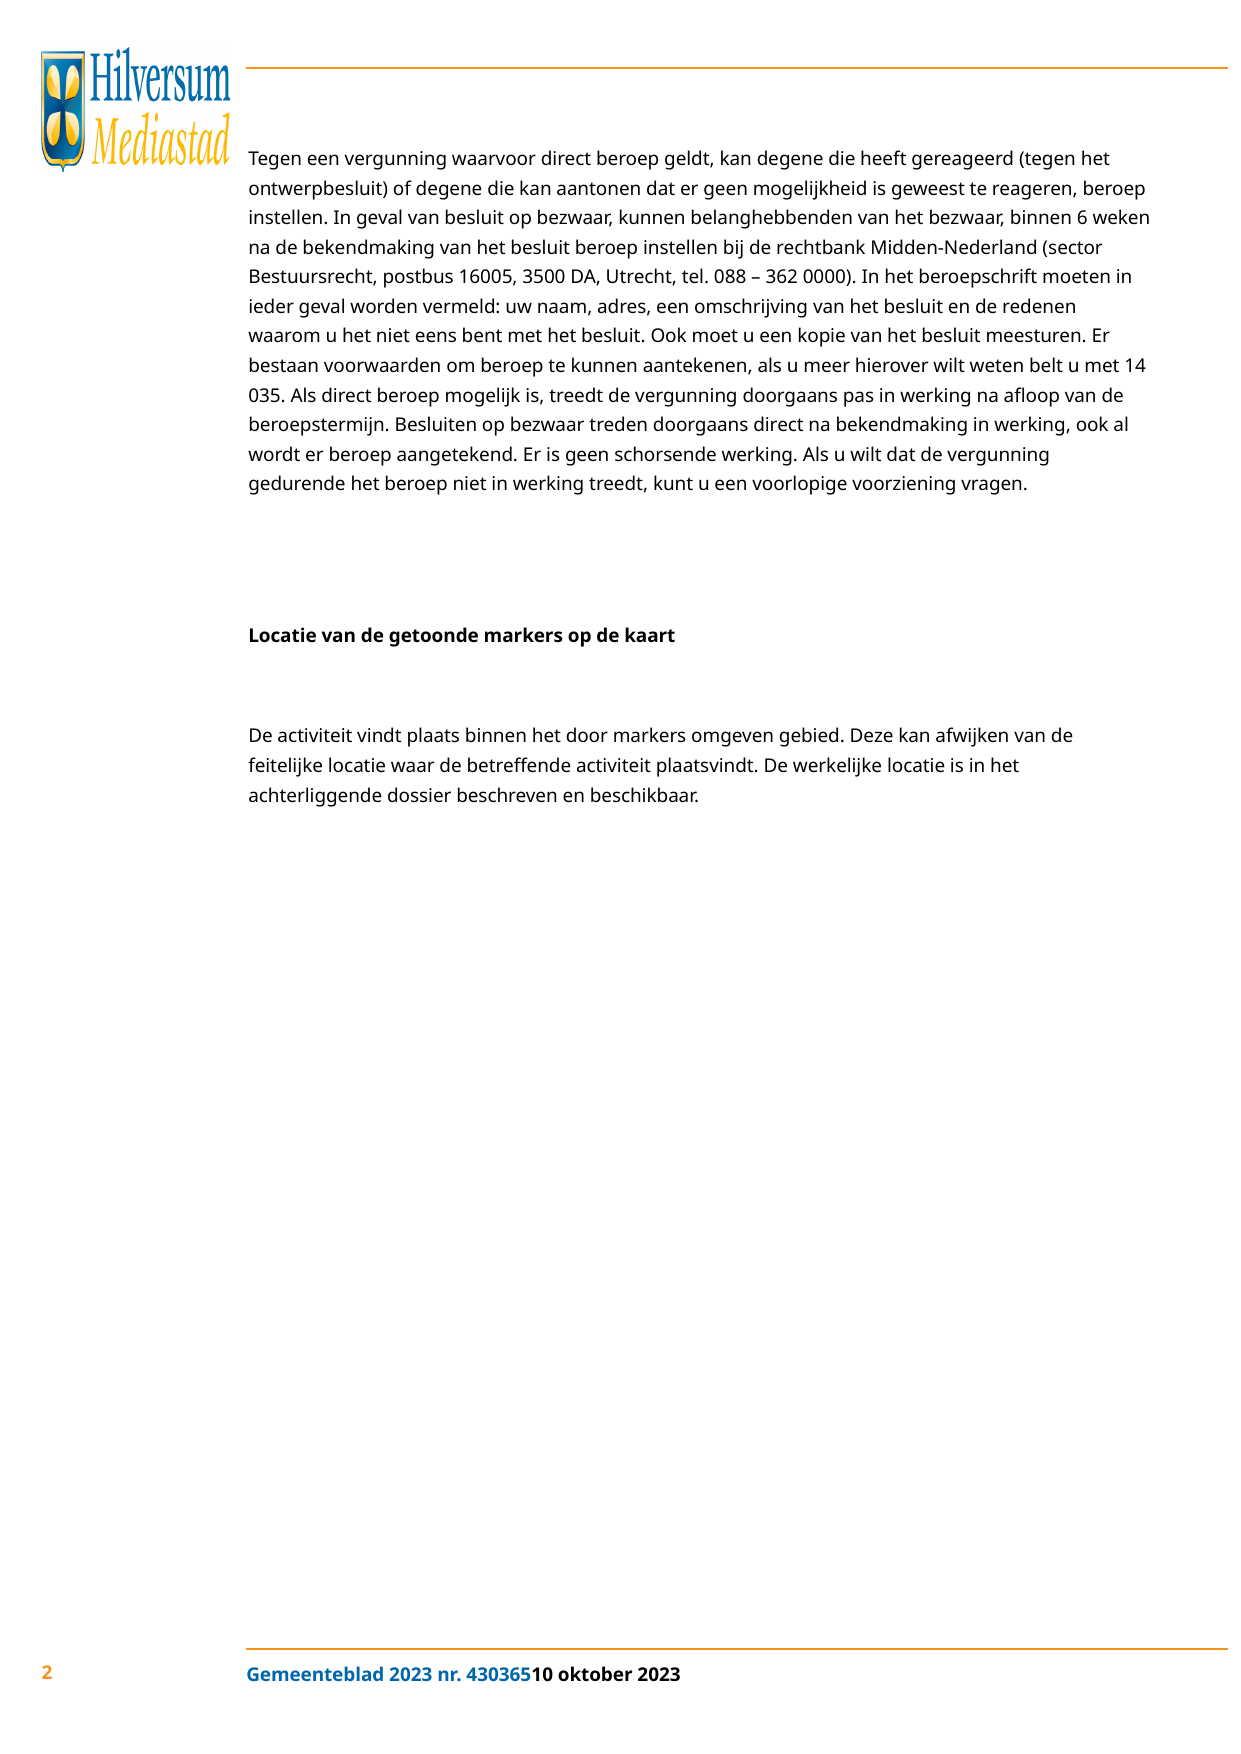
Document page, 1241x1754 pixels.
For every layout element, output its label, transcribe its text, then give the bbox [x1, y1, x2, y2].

text Tegen een vergunning waarvoor direct beroep geldt, kan degene die heeft gereageerd (tegen het ontwerpbesluit) of degene die kan aantonen dat er geen mogelijkheid is geweest te reageren, beroep instellen. In geval van besluit op bezwaar, kunnen belanghebbenden van het bezwaar, binnen 6 weken na de bekendmaking van het besluit beroep instellen bij de rechtbank Midden-Nederland (sector Bestuursrecht, postbus 16005, 3500 DA, Utrecht, tel. 088 – 362 0000). In het beroepschrift moeten in ieder geval worden vermeld: uw naam, adres, een omschrijving van het besluit en de redenen waarom u het niet eens bent met het besluit. Ook moet u een kopie van het besluit meesturen. Er bestaan voorwaarden om beroep te kunnen aantekenen, als u meer hierover wilt weten belt u met 14 035. Als direct beroep mogelijk is, treedt de vergunning doorgaans pas in werking na afloop van de beroepstermijn. Besluiten op bezwaar treden doorgaans direct na bekendmaking in werking, ook al wordt er beroep aangetekend. Er is geen schorsende werking. Als u wilt dat de vergunning gedurende het beroep niet in werking treedt, kunt u een voorlopige voorziening vragen. [248, 145, 1152, 496]
text De activiteit vindt plaats binnen het door markers omgeven gebied. Deze kan afwijken van de feitelijke locatie waar de betreffende activiteit plaatsvindt. De werkelijke locatie is in het achterliggende dossier beschreven en beschikbaar. [248, 723, 1152, 808]
picture [41, 47, 231, 172]
text Locatie van de getoonde markers op de kaart [248, 622, 1152, 648]
